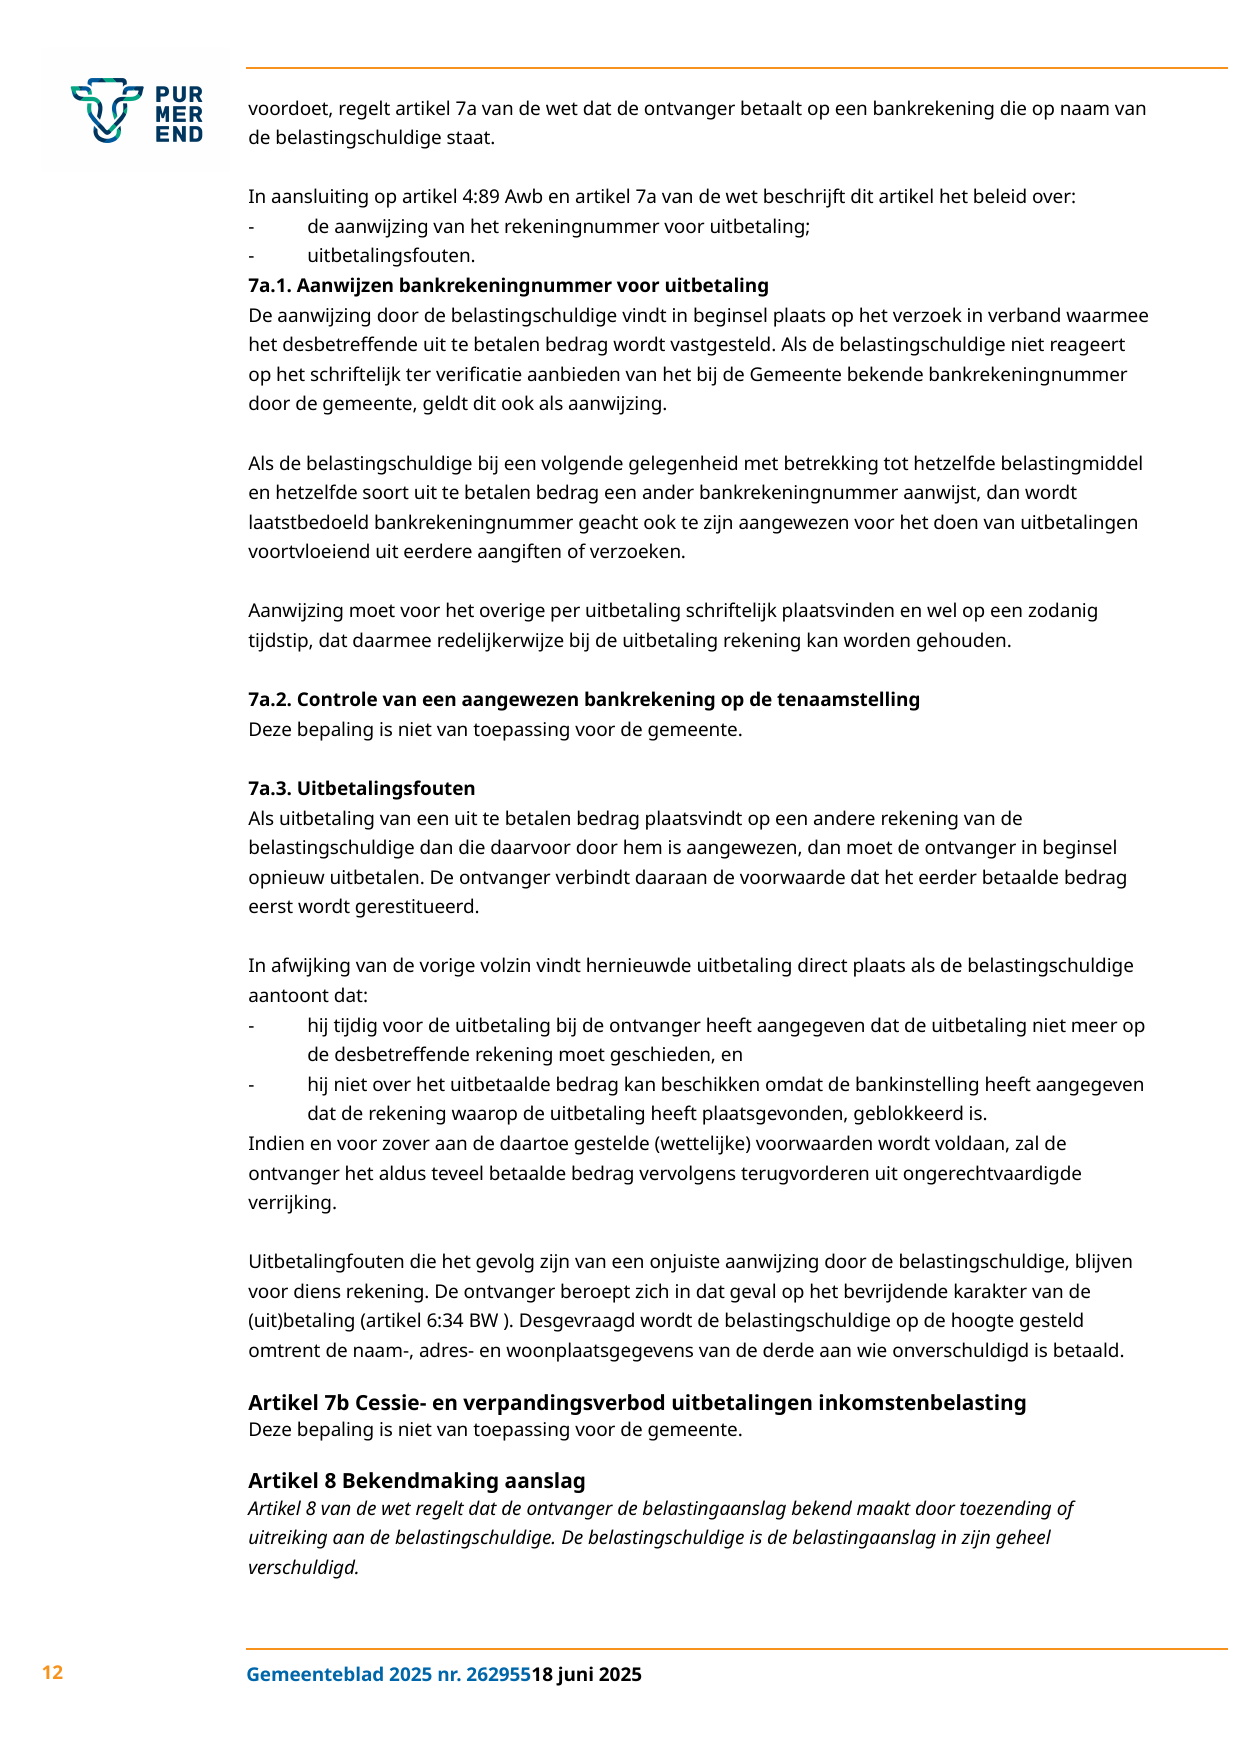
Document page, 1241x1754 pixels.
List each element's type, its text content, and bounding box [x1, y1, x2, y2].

list de aanwijzing van het rekeningnummer voor uitbetaling; [248, 213, 1152, 239]
text Deze bepaling is niet van toepassing voor de gemeente. [248, 1416, 1152, 1442]
text Artikel 8 van de wet regelt dat de ontvanger de belastingaanslag bekend maakt door toezending of uitreiking aan de belastingschuldige. De belastingschuldige is de belastingaanslag in zijn geheel verschuldigd. [248, 1495, 1152, 1580]
text 7a.3. Uitbetalingsfouten [248, 775, 1152, 801]
list hij niet over het uitbetaalde bedrag kan beschikken omdat de bankinstelling heeft aangegeven dat de rekening waarop de uitbetaling heeft plaatsgevonden, geblokkeerd is. [248, 1071, 1152, 1126]
text In aansluiting op artikel 4:89 Awb en artikel 7a van de wet beschrijft dit artikel het beleid over: [248, 183, 1152, 209]
text Uitbetalingfouten die het gevolg zijn van een onjuiste aanwijzing door de belastingschuldige, blijven voor diens rekening. De ontvanger beroept zich in dat geval op het bevrijdende karakter van de (uit)betaling (artikel 6:34 BW ). Desgevraagd wordt de belastingschuldige op de hoogte gesteld omtrent de naam-, adres- en woonplaatsgegevens van de derde aan wie onverschuldigd is betaald. [248, 1248, 1152, 1363]
text Artikel 8 Bekendmaking aanslag [248, 1467, 1152, 1495]
text 7a.1. Aanwijzen bankrekeningnummer voor uitbetaling [248, 272, 1152, 298]
text voordoet, regelt artikel 7a van de wet dat de ontvanger betaalt op een bankrekening die op naam van de belastingschuldige staat. [248, 95, 1152, 150]
text Als uitbetaling van een uit te betalen bedrag plaatsvindt op een andere rekening van de belastingschuldige dan die daarvoor door hem is aangewezen, dan moet de ontvanger in beginsel opnieuw uitbetalen. De ontvanger verbindt daaraan de voorwaarde dat het eerder betaalde bedrag eerst wordt gerestitueerd. [248, 805, 1152, 919]
text 7a.2. Controle van een aangewezen bankrekening op de tenaamstelling [248, 686, 1152, 712]
list hij tijdig voor de uitbetaling bij de ontvanger heeft aangegeven dat de uitbetaling niet meer op de desbetreffende rekening moet geschieden, en [248, 1012, 1152, 1067]
text Als de belastingschuldige bij een volgende gelegenheid met betrekking tot hetzelfde belastingmiddel en hetzelfde soort uit te betalen bedrag een ander bankrekeningnummer aanwijst, dan wordt laatstbedoeld bankrekeningnummer geacht ook te zijn aangewezen voor het doen van uitbetalingen voortvloeiend uit eerdere aangiften of verzoeken. [248, 450, 1152, 564]
text De aanwijzing door de belastingschuldige vindt in beginsel plaats op het verzoek in verband waarmee het desbetreffende uit te betalen bedrag wordt vastgesteld. Als de belastingschuldige niet reageert op het schriftelijk ter verificatie aanbieden van het bij de Gemeente bekende bankrekeningnummer door de gemeente, geldt dit ook als aanwijzing. [248, 302, 1152, 416]
text Deze bepaling is niet van toepassing voor de gemeente. [248, 716, 1152, 742]
text In afwijking van de vorige volzin vindt hernieuwde uitbetaling direct plaats als de belastingschuldige aantoont dat: [248, 953, 1152, 1008]
text Indien en voor zover aan de daartoe gestelde (wettelijke) voorwaarden wordt voldaan, zal de ontvanger het aldus teveel betaalde bedrag vervolgens terugvorderen uit ongerechtvaardigde verrijking. [248, 1130, 1152, 1215]
text Aanwijzing moet voor het overige per uitbetaling schriftelijk plaatsvinden en wel op een zodanig tijdstip, dat daarmee redelijkerwijze bij de uitbetaling rekening kan worden gehouden. [248, 598, 1152, 653]
list uitbetalingsfouten. [248, 243, 1152, 268]
picture [41, 47, 231, 172]
text Artikel 7b Cessie- en verpandingsverbod uitbetalingen inkomstenbelasting [248, 1388, 1152, 1416]
